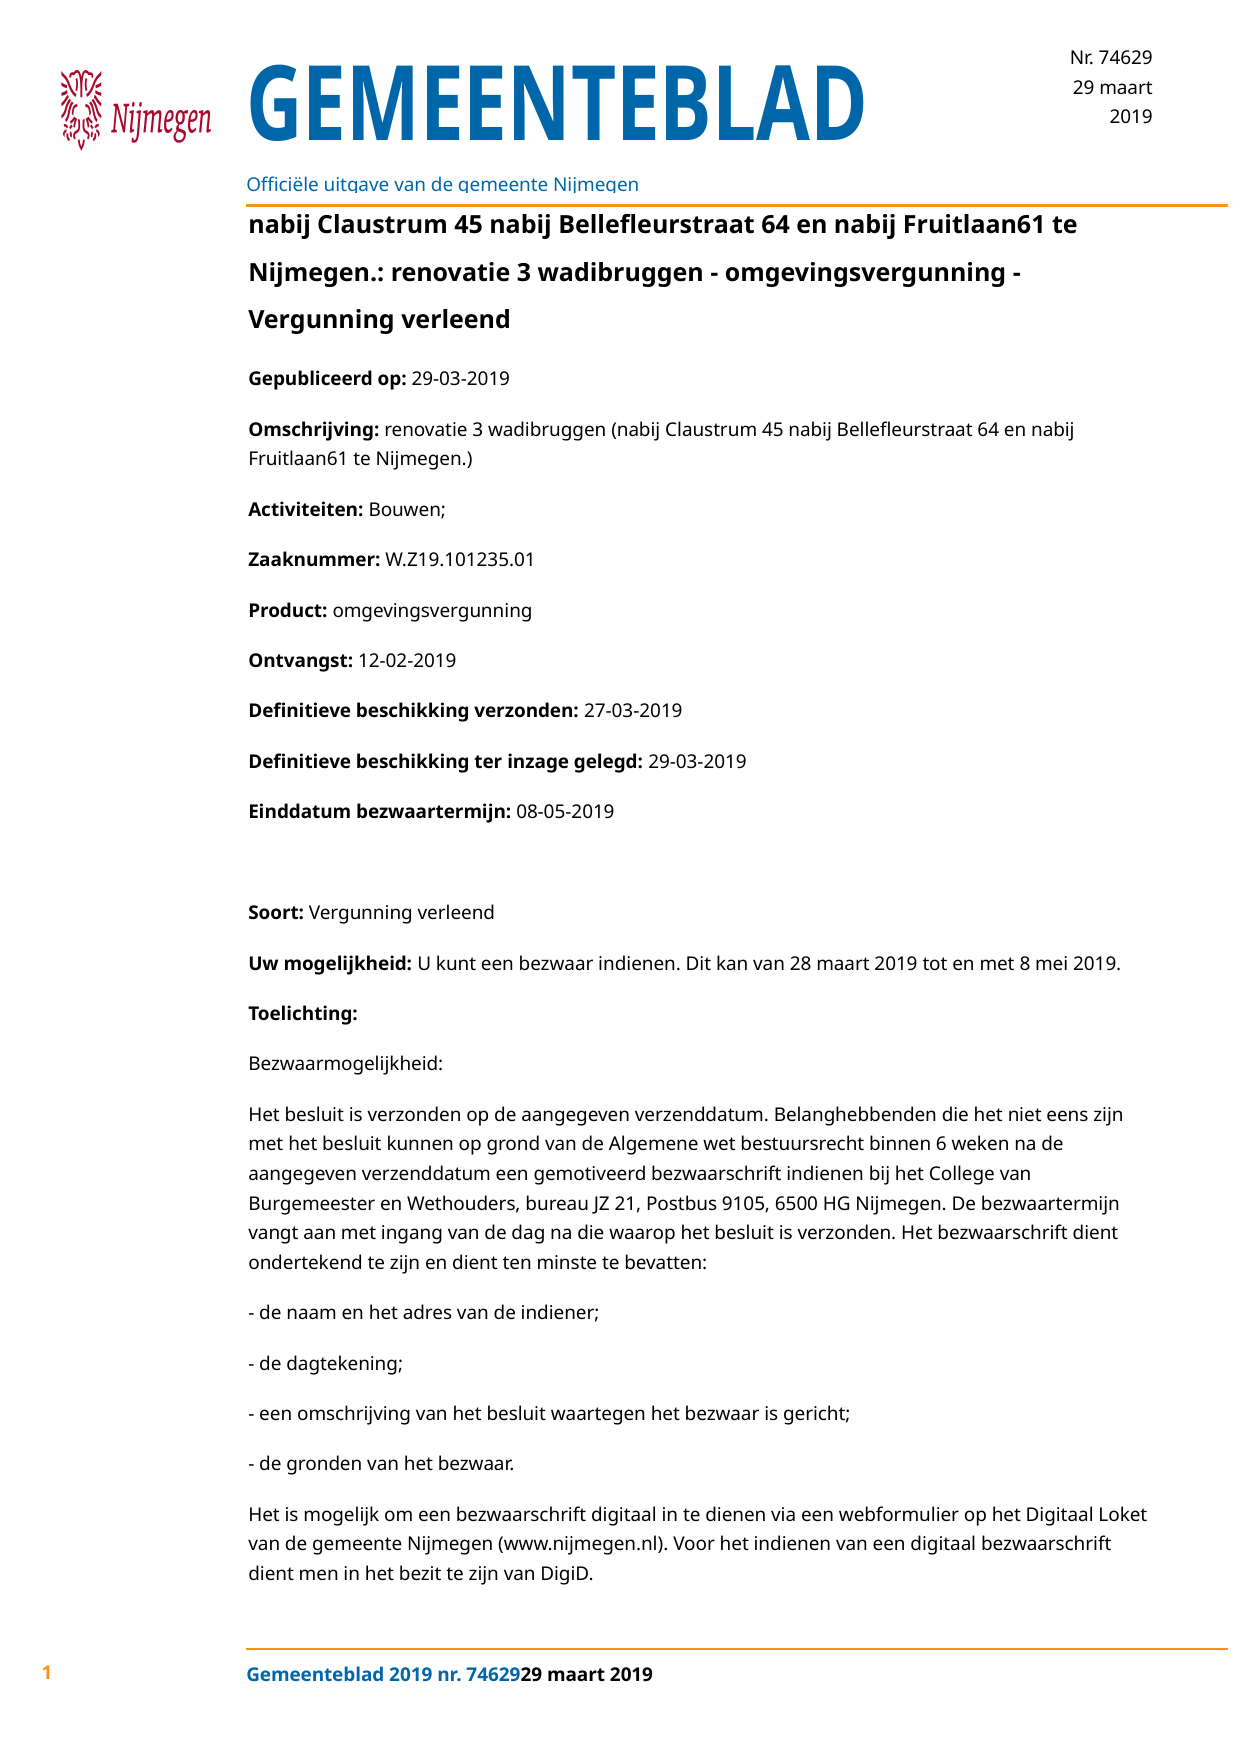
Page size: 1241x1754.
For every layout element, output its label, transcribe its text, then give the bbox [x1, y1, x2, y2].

text Het besluit is verzonden op de aangegeven verzenddatum. Belanghebbenden die het niet eens zijn met het besluit kunnen op grond van de Algemene wet bestuursrecht binnen 6 weken na de aangegeven verzenddatum een gemotiveerd bezwaarschrift indienen bij het College van Burgemeester en Wethouders, bureau JZ 21, Postbus 9105, 6500 HG Nijmegen. De bezwaartermijn vangt aan met ingang van de dag na die waarop het besluit is verzonden. Het bezwaarschrift dient ondertekend te zijn en dient ten minste te bevatten: [248, 1101, 1152, 1274]
text Bezwaarmogelijkheid: [248, 1051, 1152, 1076]
text - een omschrijving van het besluit waartegen het bezwaar is gericht; [248, 1400, 1152, 1426]
text Toelichting: [248, 1000, 1152, 1026]
text Activiteiten: Bouwen; [248, 496, 1152, 522]
text - de naam en het adres van de indiener; [248, 1299, 1152, 1325]
text - de gronden van het bezwaar. [248, 1451, 1152, 1476]
text Gepubliceerd op: 29-03-2019 [248, 366, 1152, 391]
picture [41, 47, 231, 172]
text nabij Claustrum 45 nabij Bellefleurstraat 64 en nabij Fruitlaan61 te Nijmegen.: renovatie 3 wadibruggen - omgevingsvergunning - Vergunning verleend [248, 207, 1152, 336]
text Ontvangst: 12-02-2019 [248, 647, 1152, 673]
text Definitieve beschikking ter inzage gelegd: 29-03-2019 [248, 748, 1152, 774]
text Uw mogelijkheid: U kunt een bezwaar indienen. Dit kan van 28 maart 2019 tot en met 8 mei 2019. [248, 950, 1152, 975]
text Omschrijving: renovatie 3 wadibruggen (nabij Claustrum 45 nabij Bellefleurstraat 64 en nabij Fruitlaan61 te Nijmegen.) [248, 416, 1152, 471]
text Soort: Vergunning verleend [248, 899, 1152, 925]
text - de dagtekening; [248, 1350, 1152, 1375]
text Einddatum bezwaartermijn: 08-05-2019 [248, 798, 1152, 824]
text Zaaknummer: W.Z19.101235.01 [248, 546, 1152, 572]
text Product: omgevingsvergunning [248, 597, 1152, 622]
text Definitieve beschikking verzonden: 27-03-2019 [248, 698, 1152, 723]
text Het is mogelijk om een bezwaarschrift digitaal in te dienen via een webformulier op het Digitaal Loket van de gemeente Nijmegen (www.nijmegen.nl). Voor het indienen van een digitaal bezwaarschrift dient men in het bezit te zijn van DigiD. [248, 1501, 1152, 1586]
